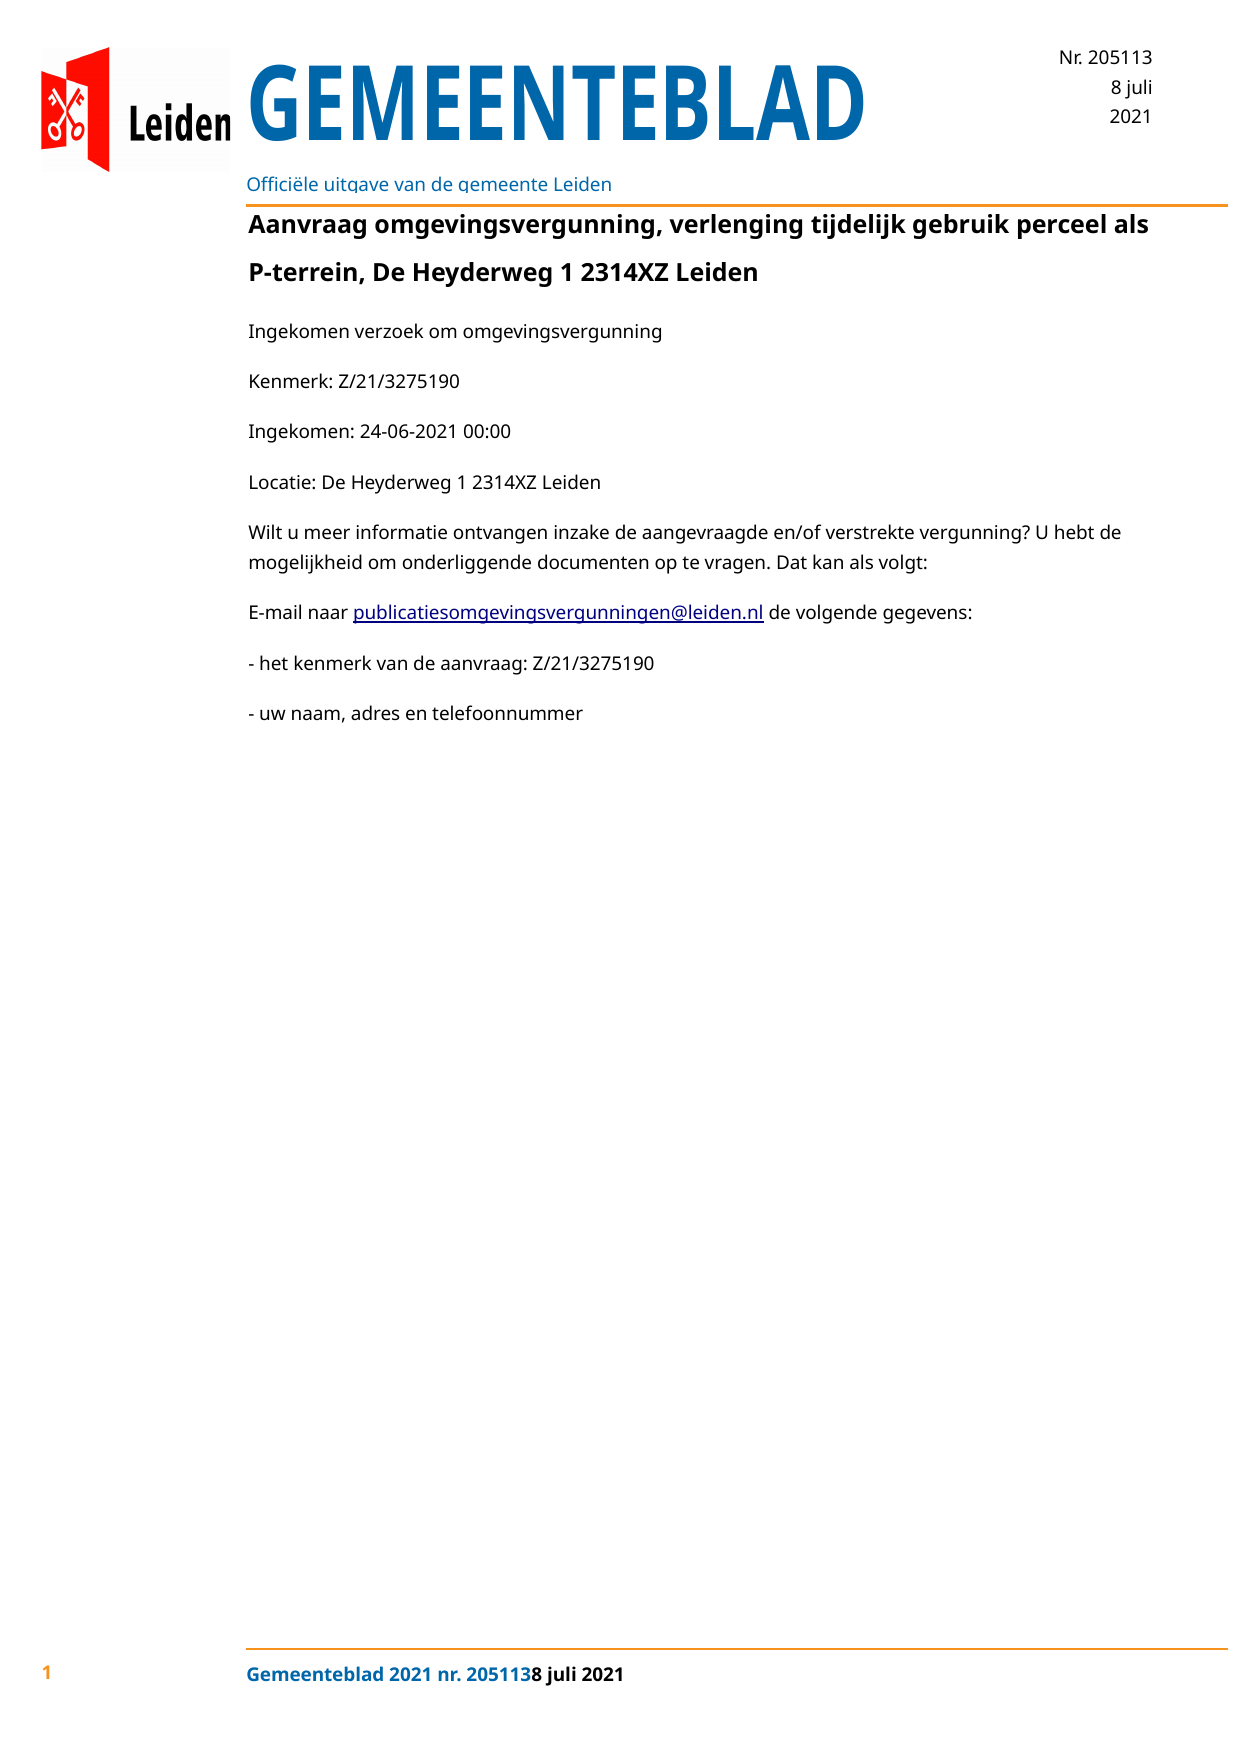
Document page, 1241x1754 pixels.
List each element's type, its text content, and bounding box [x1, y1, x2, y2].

text E-mail naar publicatiesomgevingsvergunningen@leiden.nl de volgende gegevens: [248, 599, 1152, 625]
text Kenmerk: Z/21/3275190 [248, 368, 1152, 394]
picture [41, 47, 231, 172]
text Wilt u meer informatie ontvangen inzake de aangevraagde en/of verstrekte vergunning? U hebt de mogelijkheid om onderliggende documenten op te vragen. Dat kan als volgt: [248, 519, 1152, 575]
text - uw naam, adres en telefoonnummer [248, 700, 1152, 726]
text Ingekomen: 24-06-2021 00:00 [248, 419, 1152, 444]
text - het kenmerk van de aanvraag: Z/21/3275190 [248, 650, 1152, 676]
text Ingekomen verzoek om omgevingsvergunning [248, 318, 1152, 344]
text Aanvraag omgevingsvergunning, verlenging tijdelijk gebruik perceel als P-terrein, De Heyderweg 1 2314XZ Leiden [248, 207, 1152, 288]
text Locatie: De Heyderweg 1 2314XZ Leiden [248, 469, 1152, 495]
